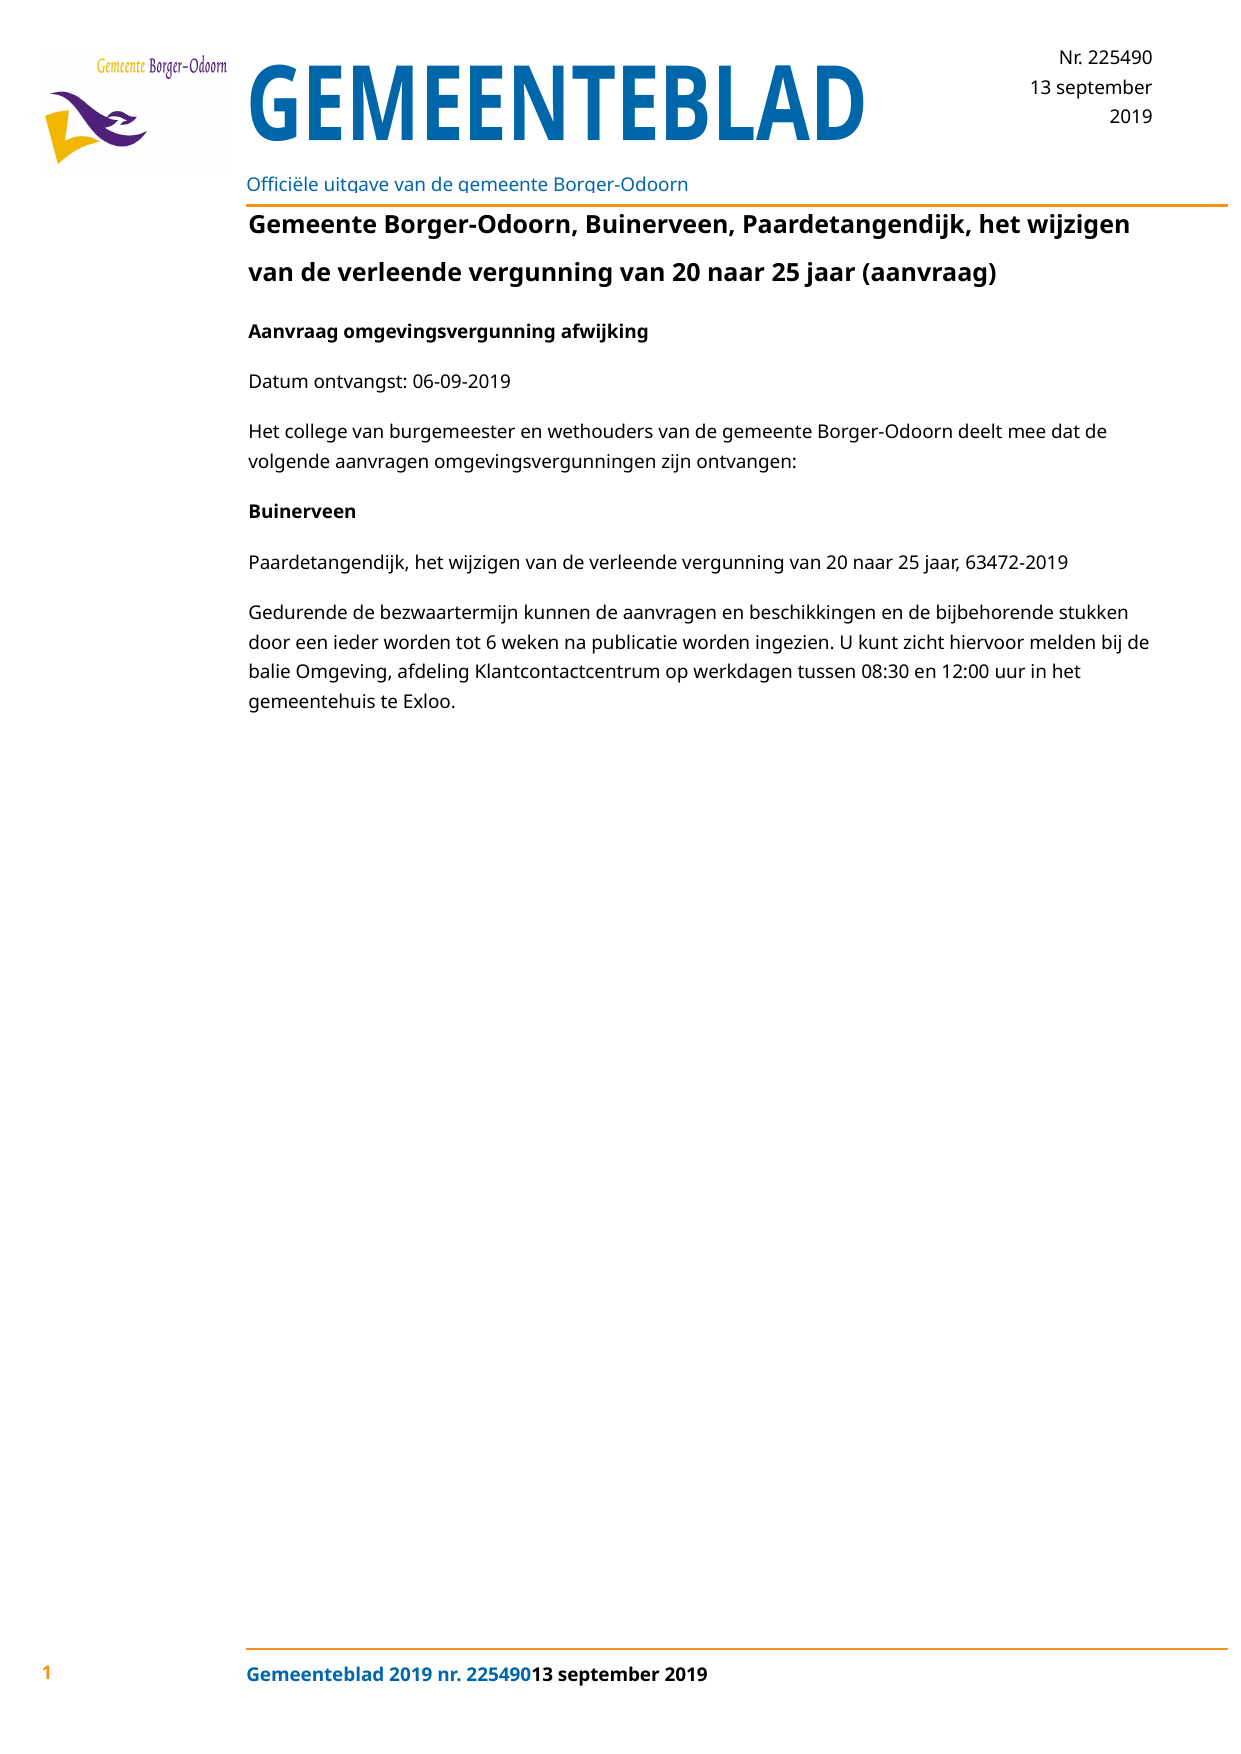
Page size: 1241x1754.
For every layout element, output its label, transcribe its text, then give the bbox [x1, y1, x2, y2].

text Buinerveen [248, 499, 1152, 524]
text Gedurende de bezwaartermijn kunnen de aanvragen en beschikkingen en de bijbehorende stukken door een ieder worden tot 6 weken na publicatie worden ingezien. U kunt zicht hiervoor melden bij de balie Omgeving, afdeling Klantcontactcentrum op werkdagen tussen 08:30 en 12:00 uur in het gemeentehuis te Exloo. [248, 599, 1152, 714]
text Paardetangendijk, het wijzigen van de verleende vergunning van 20 naar 25 jaar, 63472-2019 [248, 549, 1152, 575]
text Aanvraag omgevingsvergunning afwijking [248, 318, 1152, 344]
picture [41, 47, 231, 172]
text Datum ontvangst: 06-09-2019 [248, 368, 1152, 394]
text Het college van burgemeester en wethouders van de gemeente Borger-Odoorn deelt mee dat de volgende aanvragen omgevingsvergunningen zijn ontvangen: [248, 419, 1152, 474]
text Gemeente Borger-Odoorn, Buinerveen, Paardetangendijk, het wijzigen van de verleende vergunning van 20 naar 25 jaar (aanvraag) [248, 207, 1152, 288]
